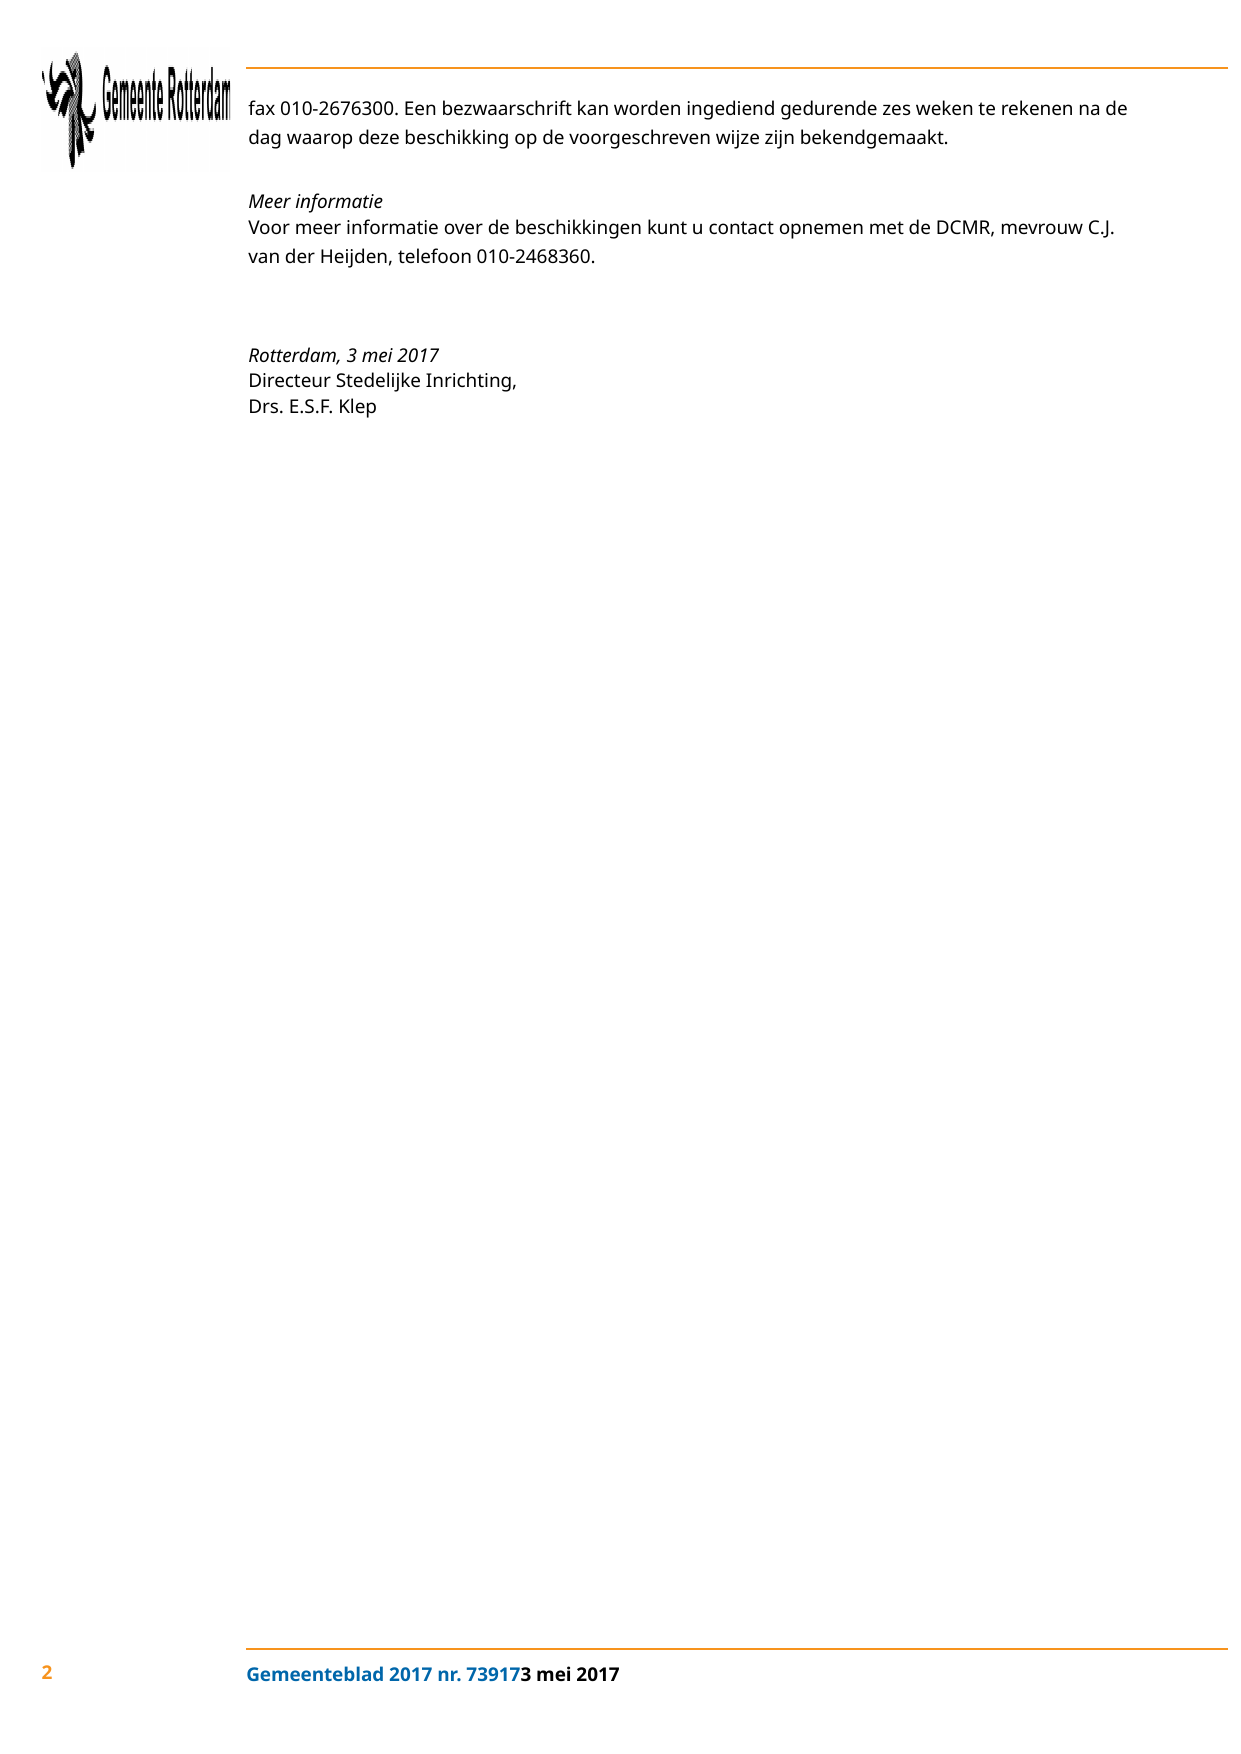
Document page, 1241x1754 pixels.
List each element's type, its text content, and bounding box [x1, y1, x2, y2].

picture [41, 47, 231, 172]
text Voor meer informatie over de beschikkingen kunt u contact opnemen met de DCMR, mevrouw C.J. van der Heijden, telefoon 010-2468360. [248, 214, 1152, 269]
text Directeur Stedelijke Inrichting, [248, 368, 1152, 393]
text Rotterdam, 3 mei 2017 [248, 342, 1152, 368]
text Drs. E.S.F. Klep [248, 393, 1152, 419]
text fax 010-2676300. Een bezwaarschrift kan worden ingediend gedurende zes weken te rekenen na de dag waarop deze beschikking op de voorgeschreven wijze zijn bekendgemaakt. [248, 95, 1152, 150]
text Meer informatie [248, 188, 1152, 214]
